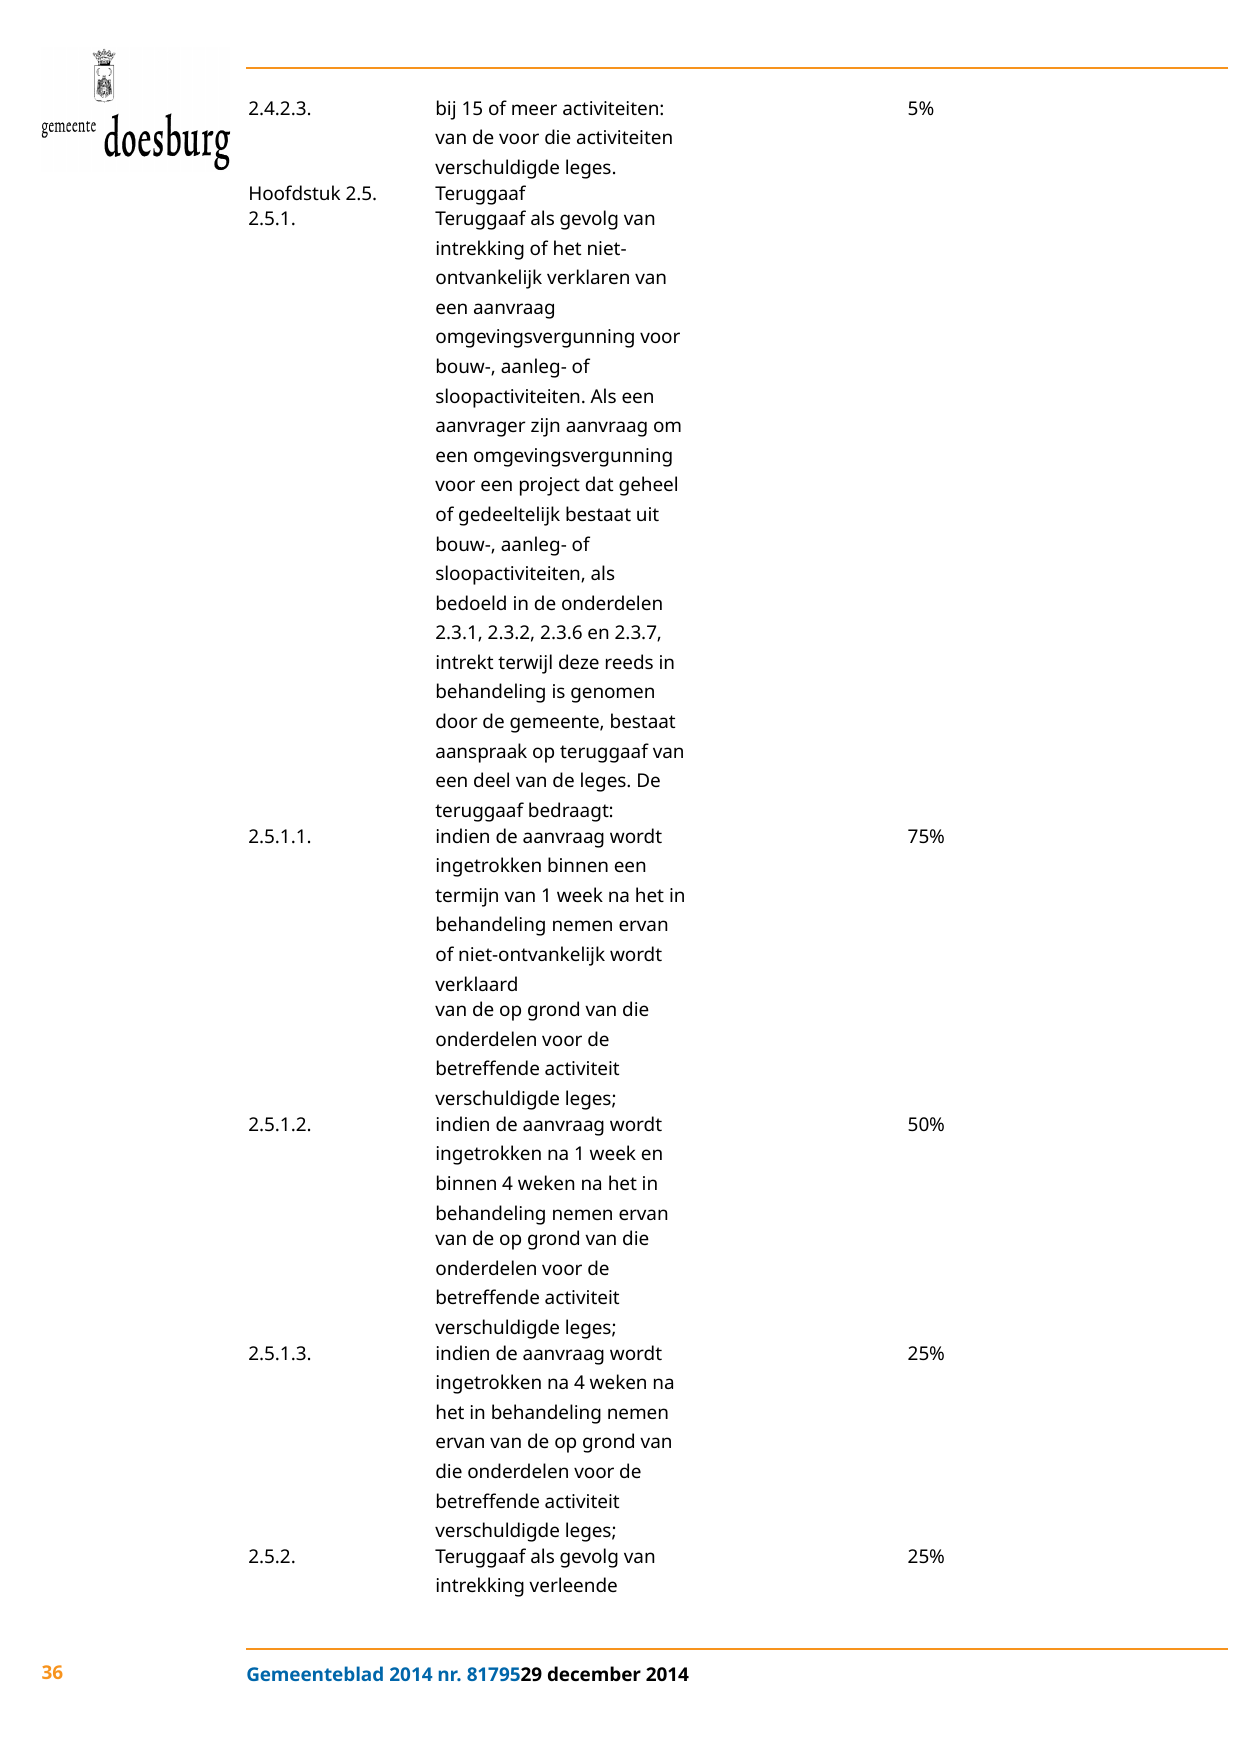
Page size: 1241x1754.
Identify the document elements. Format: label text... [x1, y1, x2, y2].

table_cell [248, 996, 435, 1111]
table_cell 25% [908, 1543, 1152, 1598]
table_cell bij 15 of meer activiteiten: van de voor die activiteiten verschuldigde leges. [435, 95, 688, 180]
table_cell 2.4.2.3. [248, 95, 435, 180]
table_cell Teruggaaf [435, 180, 688, 205]
table_cell 2.5.1. [248, 205, 435, 823]
table_cell Hoofdstuk 2.5. [248, 180, 435, 205]
table_cell 2.5.1.3. [248, 1340, 435, 1543]
table_cell [688, 996, 907, 1111]
table_cell [688, 205, 907, 823]
table_cell [908, 1225, 1152, 1340]
table_cell van de op grond van die onderdelen voor de betreffende activiteit verschuldigde leges; [435, 1225, 688, 1340]
picture [41, 47, 231, 172]
table_cell [688, 180, 907, 205]
table_cell Teruggaaf als gevolg van intrekking verleende [435, 1543, 688, 1598]
table_cell [688, 1340, 907, 1543]
table_cell [908, 996, 1152, 1111]
table_cell 5% [908, 95, 1152, 180]
table_cell indien de aanvraag wordt ingetrokken na 4 weken na het in behandeling nemen ervan van de op grond van die onderdelen voor de betreffende activiteit verschuldigde leges; [435, 1340, 688, 1543]
table_cell [688, 1111, 907, 1225]
table_cell 50% [908, 1111, 1152, 1225]
table_cell Teruggaaf als gevolg van intrekking of het niet-ontvankelijk verklaren van een aanvraag omgevingsvergunning voor bouw-, aanleg- of sloopactiviteiten. Als een aanvrager zijn aanvraag om een omgevingsvergunning voor een project dat geheel of gedeeltelijk bestaat uit bouw-, aanleg- of sloopactiviteiten, als bedoeld in de onderdelen 2.3.1, 2.3.2, 2.3.6 en 2.3.7, intrekt terwijl deze reeds in behandeling is genomen door de gemeente, bestaat aanspraak op teruggaaf van een deel van de leges. De teruggaaf bedraagt: [435, 205, 688, 823]
table_cell 2.5.1.1. [248, 823, 435, 996]
table_cell 2.5.2. [248, 1543, 435, 1598]
table_cell 25% [908, 1340, 1152, 1543]
table_cell 75% [908, 823, 1152, 996]
table_cell indien de aanvraag wordt ingetrokken binnen een termijn van 1 week na het in behandeling nemen ervan of niet-ontvankelijk wordt verklaard [435, 823, 688, 996]
table_cell van de op grond van die onderdelen voor de betreffende activiteit verschuldigde leges; [435, 996, 688, 1111]
table_cell [908, 205, 1152, 823]
table_cell [688, 1225, 907, 1340]
table_cell indien de aanvraag wordt ingetrokken na 1 week en binnen 4 weken na het in behandeling nemen ervan [435, 1111, 688, 1225]
table_cell [248, 1225, 435, 1340]
table_cell [688, 95, 907, 180]
table_cell 2.5.1.2. [248, 1111, 435, 1225]
table_cell [688, 823, 907, 996]
table_cell [908, 180, 1152, 205]
table_cell [688, 1543, 907, 1598]
